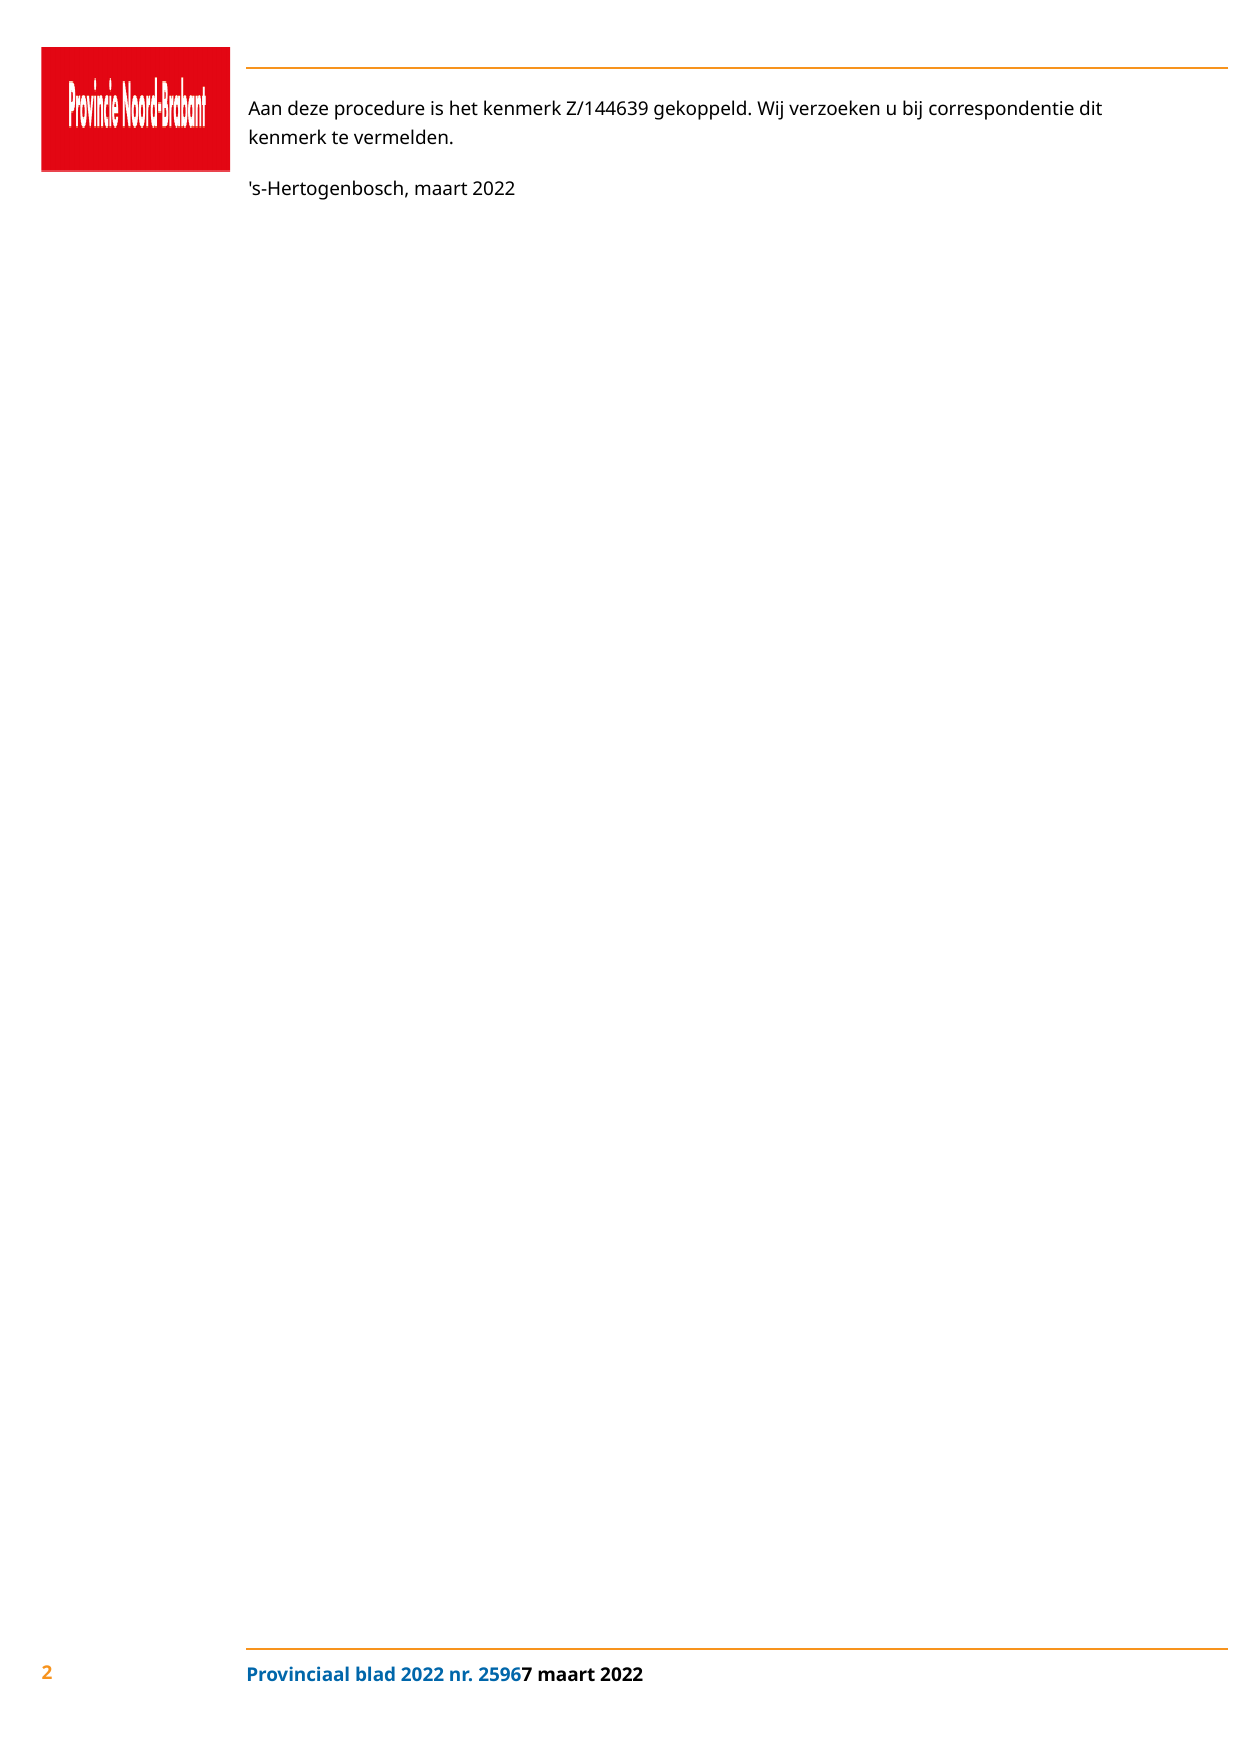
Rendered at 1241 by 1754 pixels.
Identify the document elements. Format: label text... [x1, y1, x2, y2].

text 's-Hertogenbosch, maart 2022 [248, 175, 1152, 201]
picture [41, 47, 231, 172]
text Aan deze procedure is het kenmerk Z/144639 gekoppeld. Wij verzoeken u bij correspondentie dit kenmerk te vermelden. [248, 95, 1152, 150]
